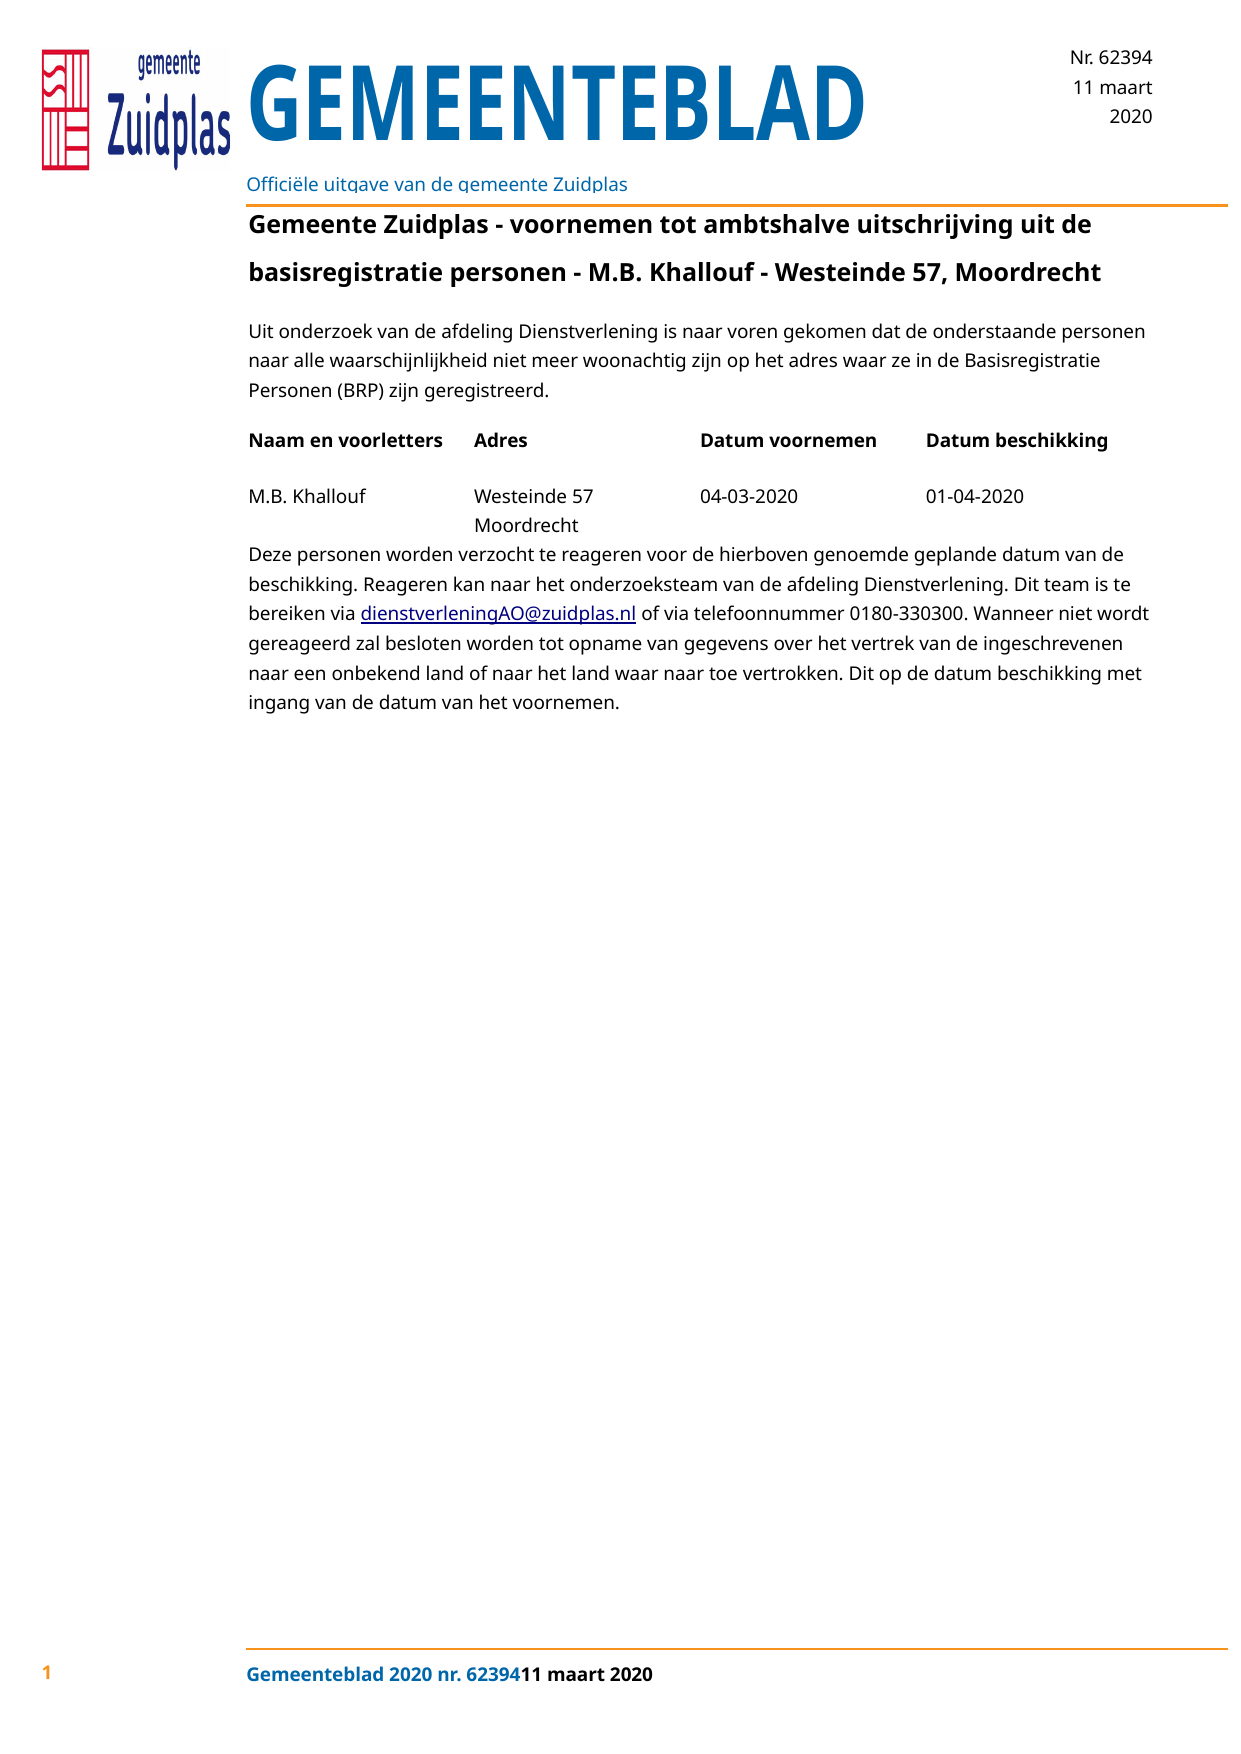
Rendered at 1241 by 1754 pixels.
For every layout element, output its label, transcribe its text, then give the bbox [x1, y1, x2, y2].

text Deze personen worden verzocht te reageren voor de hierboven genoemde geplande datum van de beschikking. Reageren kan naar het onderzoeksteam van de afdeling Dienstverlening. Dit team is te bereiken via dienstverleningAO@zuidplas.nl of via telefoonnummer 0180-330300. Wanneer niet wordt gereageerd zal besloten worden tot opname van gegevens over het vertrek van de ingeschrevenen naar een onbekend land of naar het land waar naar toe vertrokken. Dit op de datum beschikking met ingang van de datum van het voornemen. [248, 541, 1152, 715]
text Uit onderzoek van de afdeling Dienstverlening is naar voren gekomen dat de onderstaande personen naar alle waarschijnlijkheid niet meer woonachtig zijn op het adres waar ze in de Basisregistratie Personen (BRP) zijn geregistreerd. [248, 318, 1152, 403]
table_header Adres [474, 428, 700, 483]
table_header Datum beschikking [926, 428, 1152, 483]
table_header Datum voornemen [700, 428, 926, 483]
table_cell M.B. Khallouf [248, 483, 474, 538]
table_cell Westeinde 57 Moordrecht [474, 483, 700, 538]
table_cell 01-04-2020 [926, 483, 1152, 538]
table_cell 04-03-2020 [700, 483, 926, 538]
table_header Naam en voorletters [248, 428, 474, 483]
text Gemeente Zuidplas - voornemen tot ambtshalve uitschrijving uit de basisregistratie personen - M.B. Khallouf - Westeinde 57, Moordrecht [248, 207, 1152, 288]
picture [41, 47, 231, 172]
